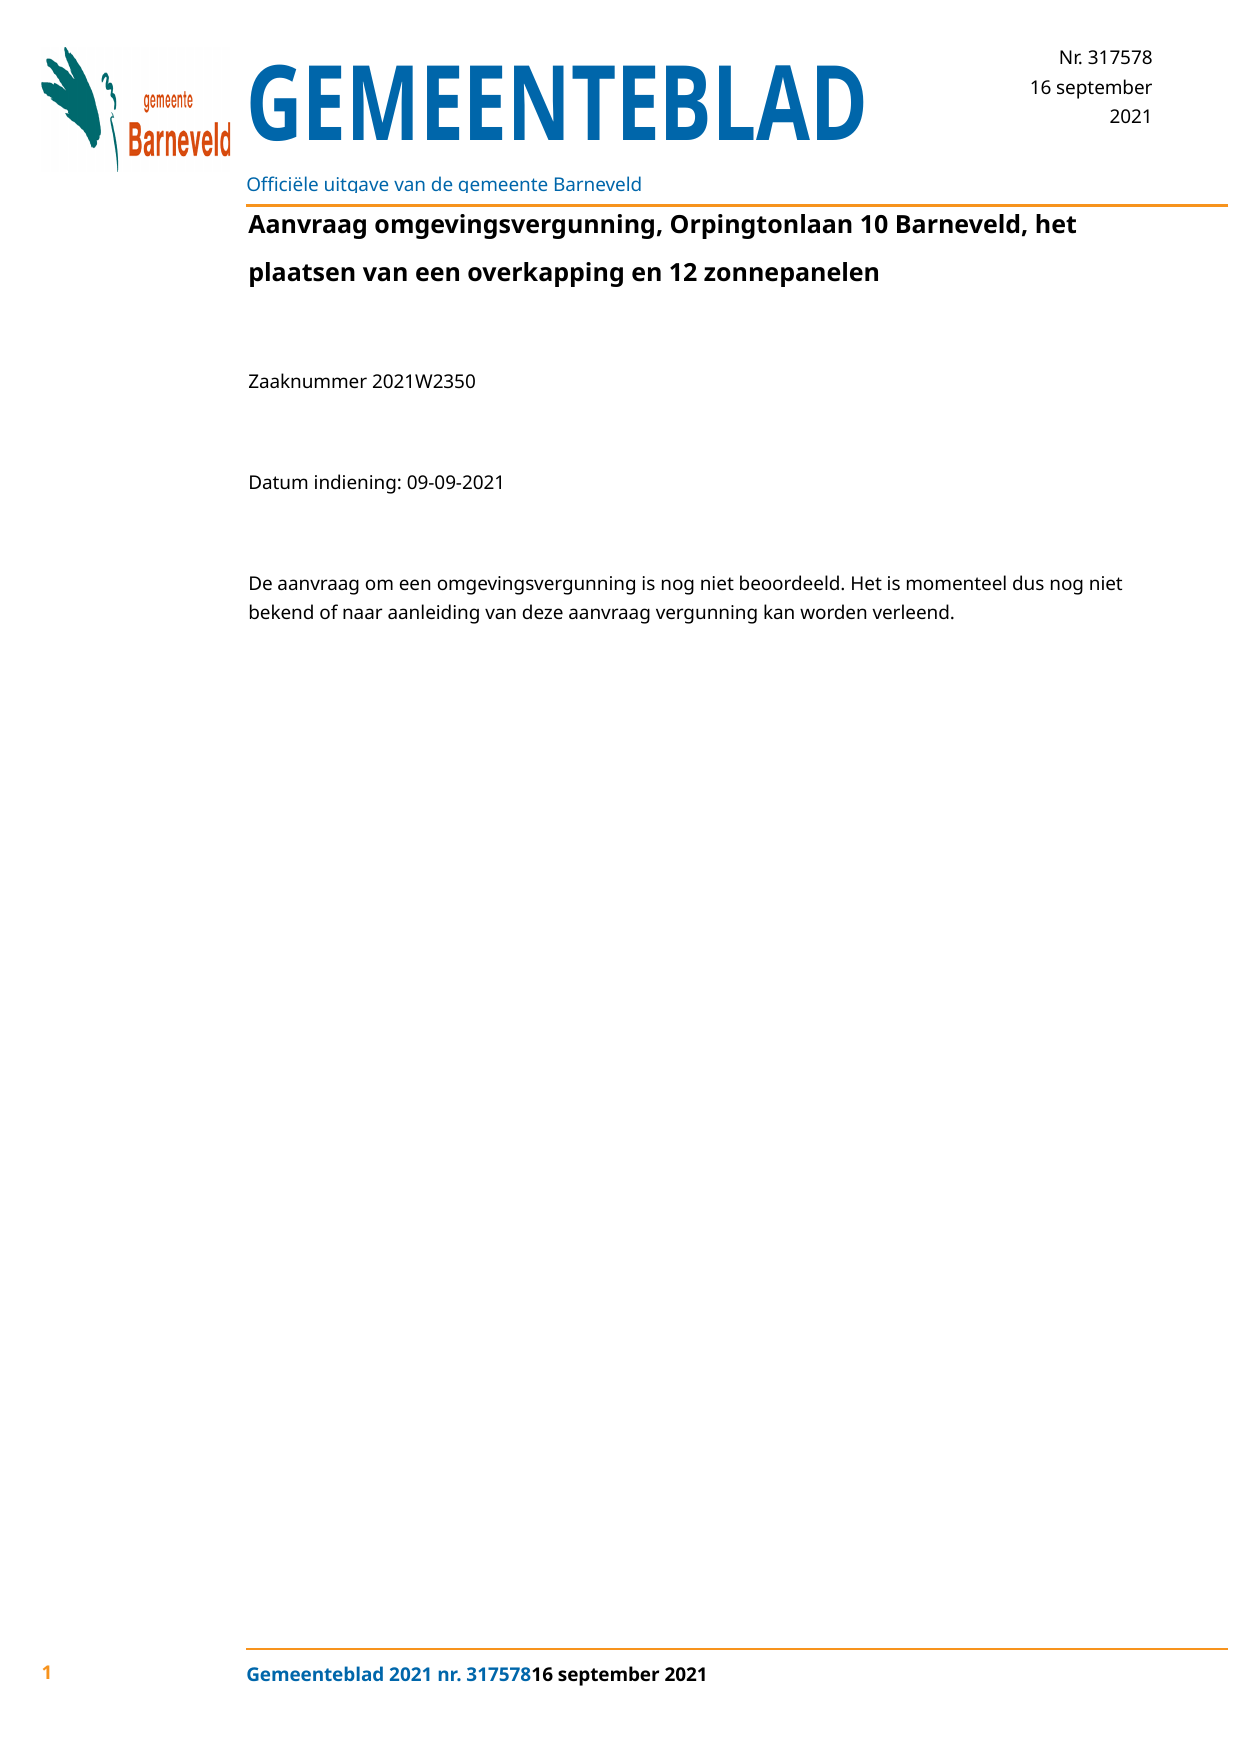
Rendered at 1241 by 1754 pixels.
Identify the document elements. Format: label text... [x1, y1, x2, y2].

picture [41, 47, 231, 172]
text Aanvraag omgevingsvergunning, Orpingtonlaan 10 Barneveld, het plaatsen van een overkapping en 12 zonnepanelen [248, 207, 1152, 288]
text Datum indiening: 09-09-2021 [248, 469, 1152, 495]
text De aanvraag om een omgevingsvergunning is nog niet beoordeeld. Het is momenteel dus nog niet bekend of naar aanleiding van deze aanvraag vergunning kan worden verleend. [248, 570, 1152, 625]
text Zaaknummer 2021W2350 [248, 368, 1152, 394]
